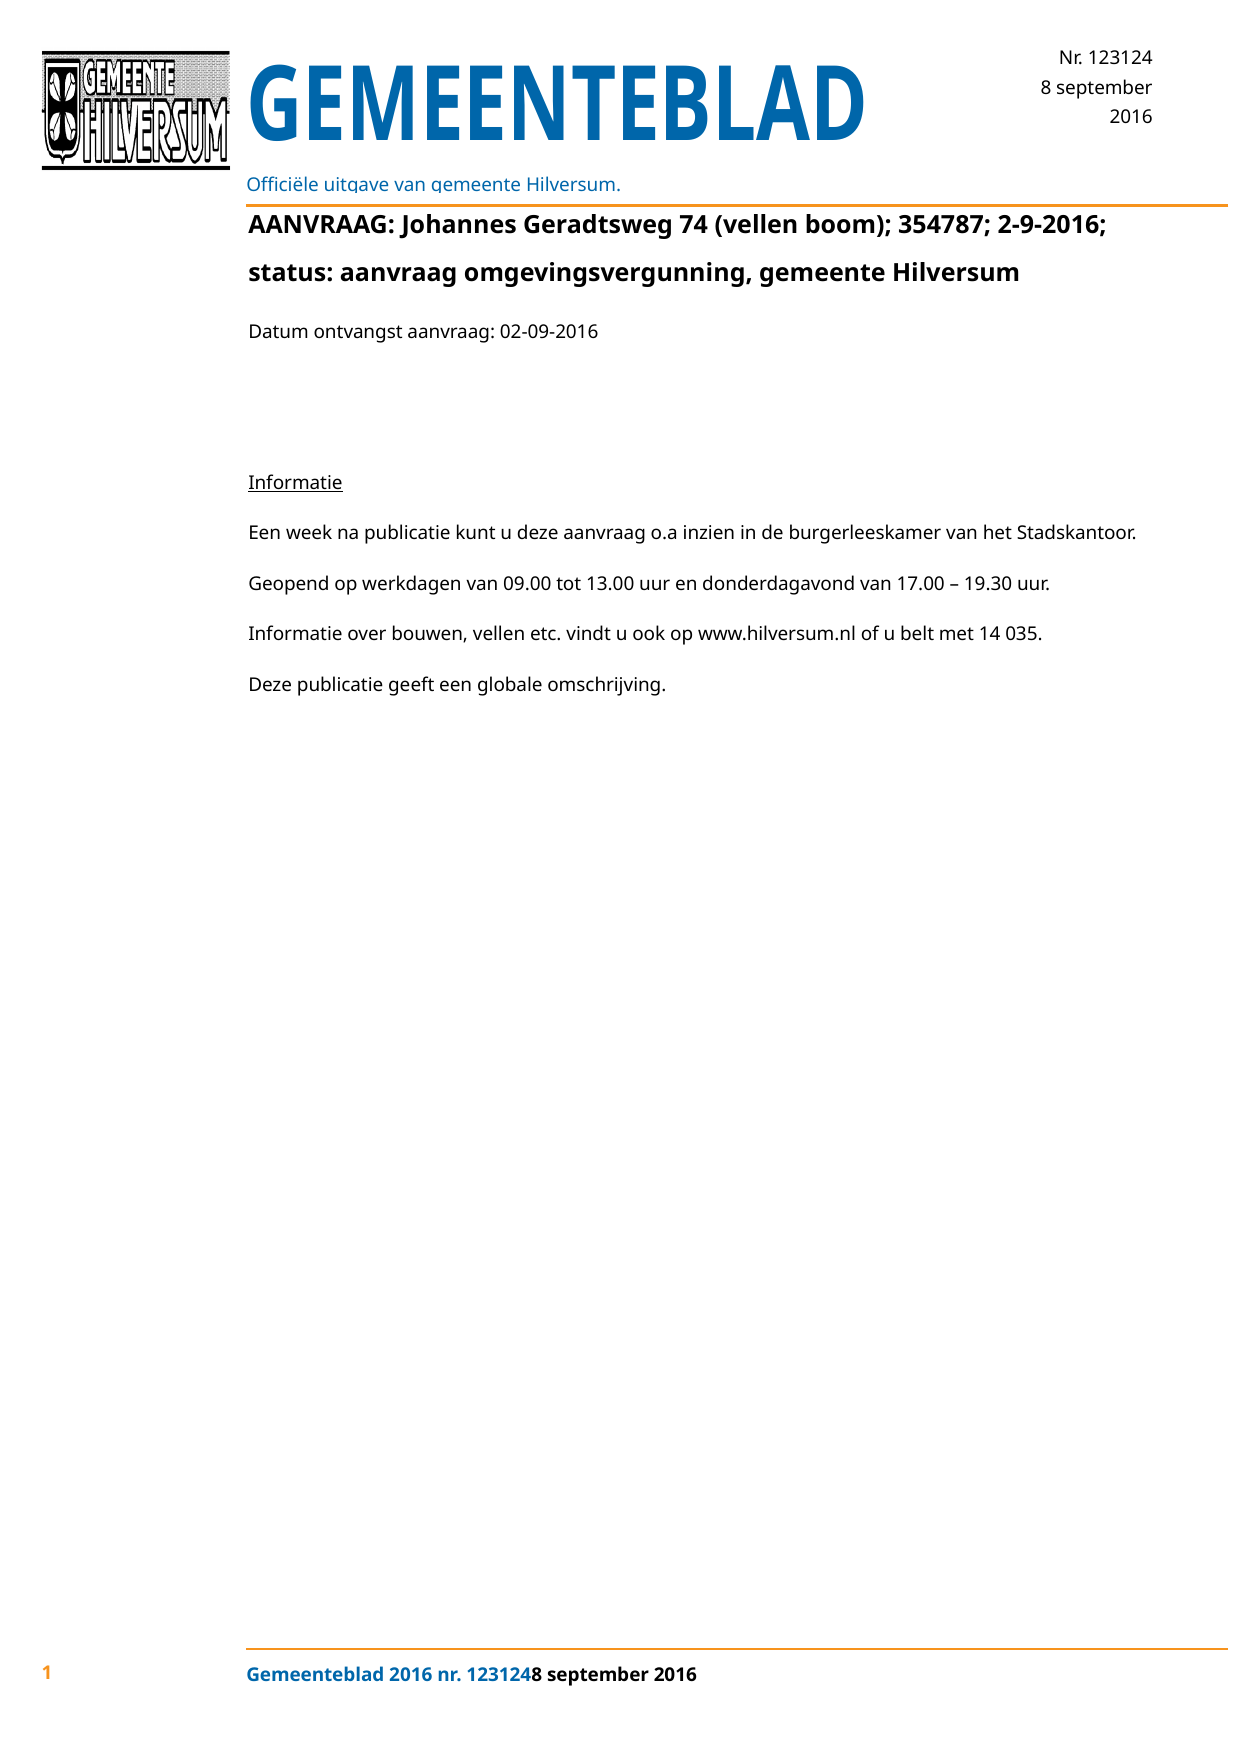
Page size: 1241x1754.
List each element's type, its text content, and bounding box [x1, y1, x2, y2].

text Datum ontvangst aanvraag: 02-09-2016 [248, 318, 1152, 344]
text Informatie over bouwen, vellen etc. vindt u ook op www.hilversum.nl of u belt met 14 035. [248, 620, 1152, 646]
text Informatie [248, 469, 1152, 495]
picture [41, 47, 231, 172]
text Deze publicatie geeft een globale omschrijving. [248, 671, 1152, 697]
text Een week na publicatie kunt u deze aanvraag o.a inzien in de burgerleeskamer van het Stadskantoor. [248, 519, 1152, 545]
text AANVRAAG: Johannes Geradtsweg 74 (vellen boom); 354787; 2-9-2016; status: aanvraag omgevingsvergunning, gemeente Hilversum [248, 207, 1152, 288]
text Geopend op werkdagen van 09.00 tot 13.00 uur en donderdagavond van 17.00 – 19.30 uur. [248, 570, 1152, 596]
